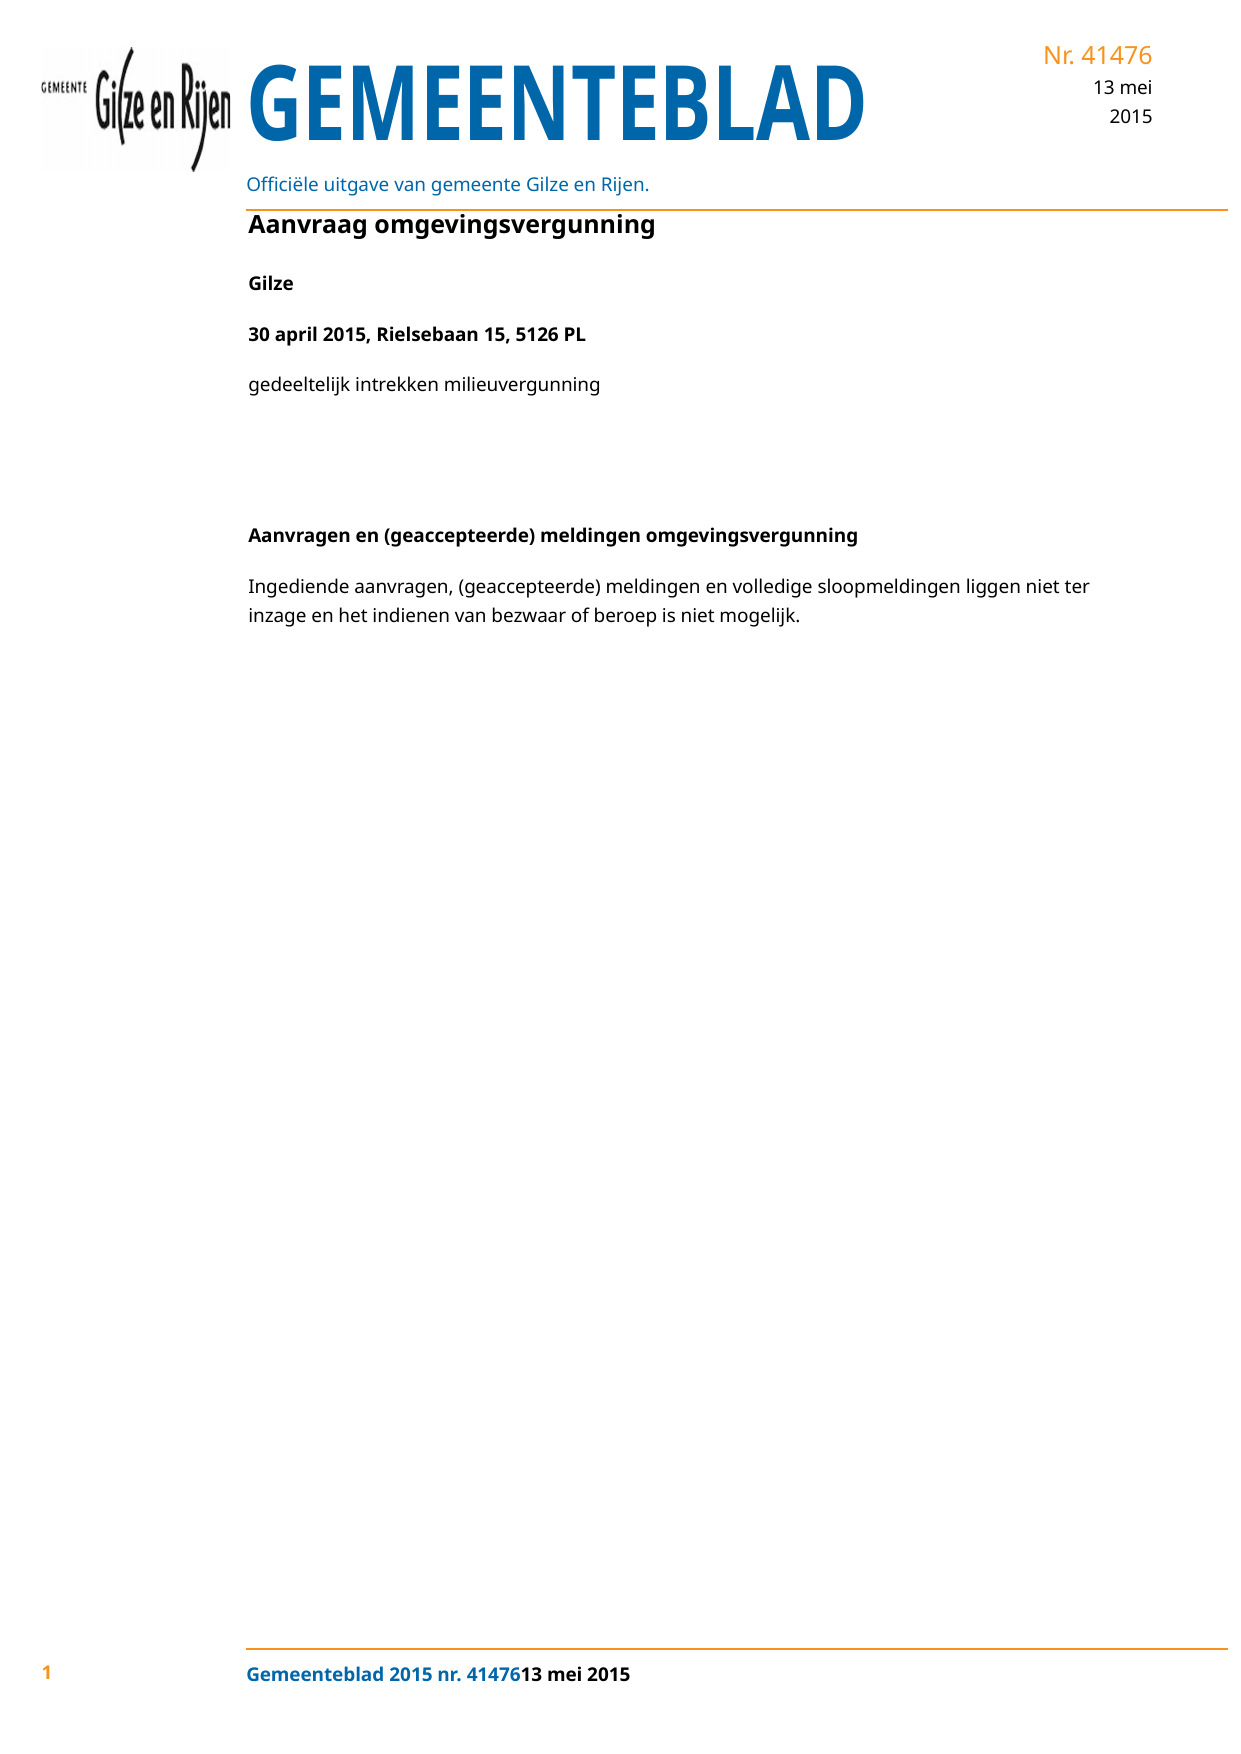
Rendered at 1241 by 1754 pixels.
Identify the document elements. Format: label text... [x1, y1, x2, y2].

text Aanvraag omgevingsvergunning [248, 211, 1152, 241]
text 30 april 2015, Rielsebaan 15, 5126 PL [248, 321, 1152, 346]
text Ingediende aanvragen, (geaccepteerde) meldingen en volledige sloopmeldingen liggen niet ter inzage en het indienen van bezwaar of beroep is niet mogelijk. [248, 573, 1152, 628]
picture [41, 47, 231, 172]
text gedeeltelijk intrekken milieuvergunning [248, 371, 1152, 397]
text Gilze [248, 270, 1152, 296]
text Aanvragen en (geaccepteerde) meldingen omgevingsvergunning [248, 522, 1152, 548]
